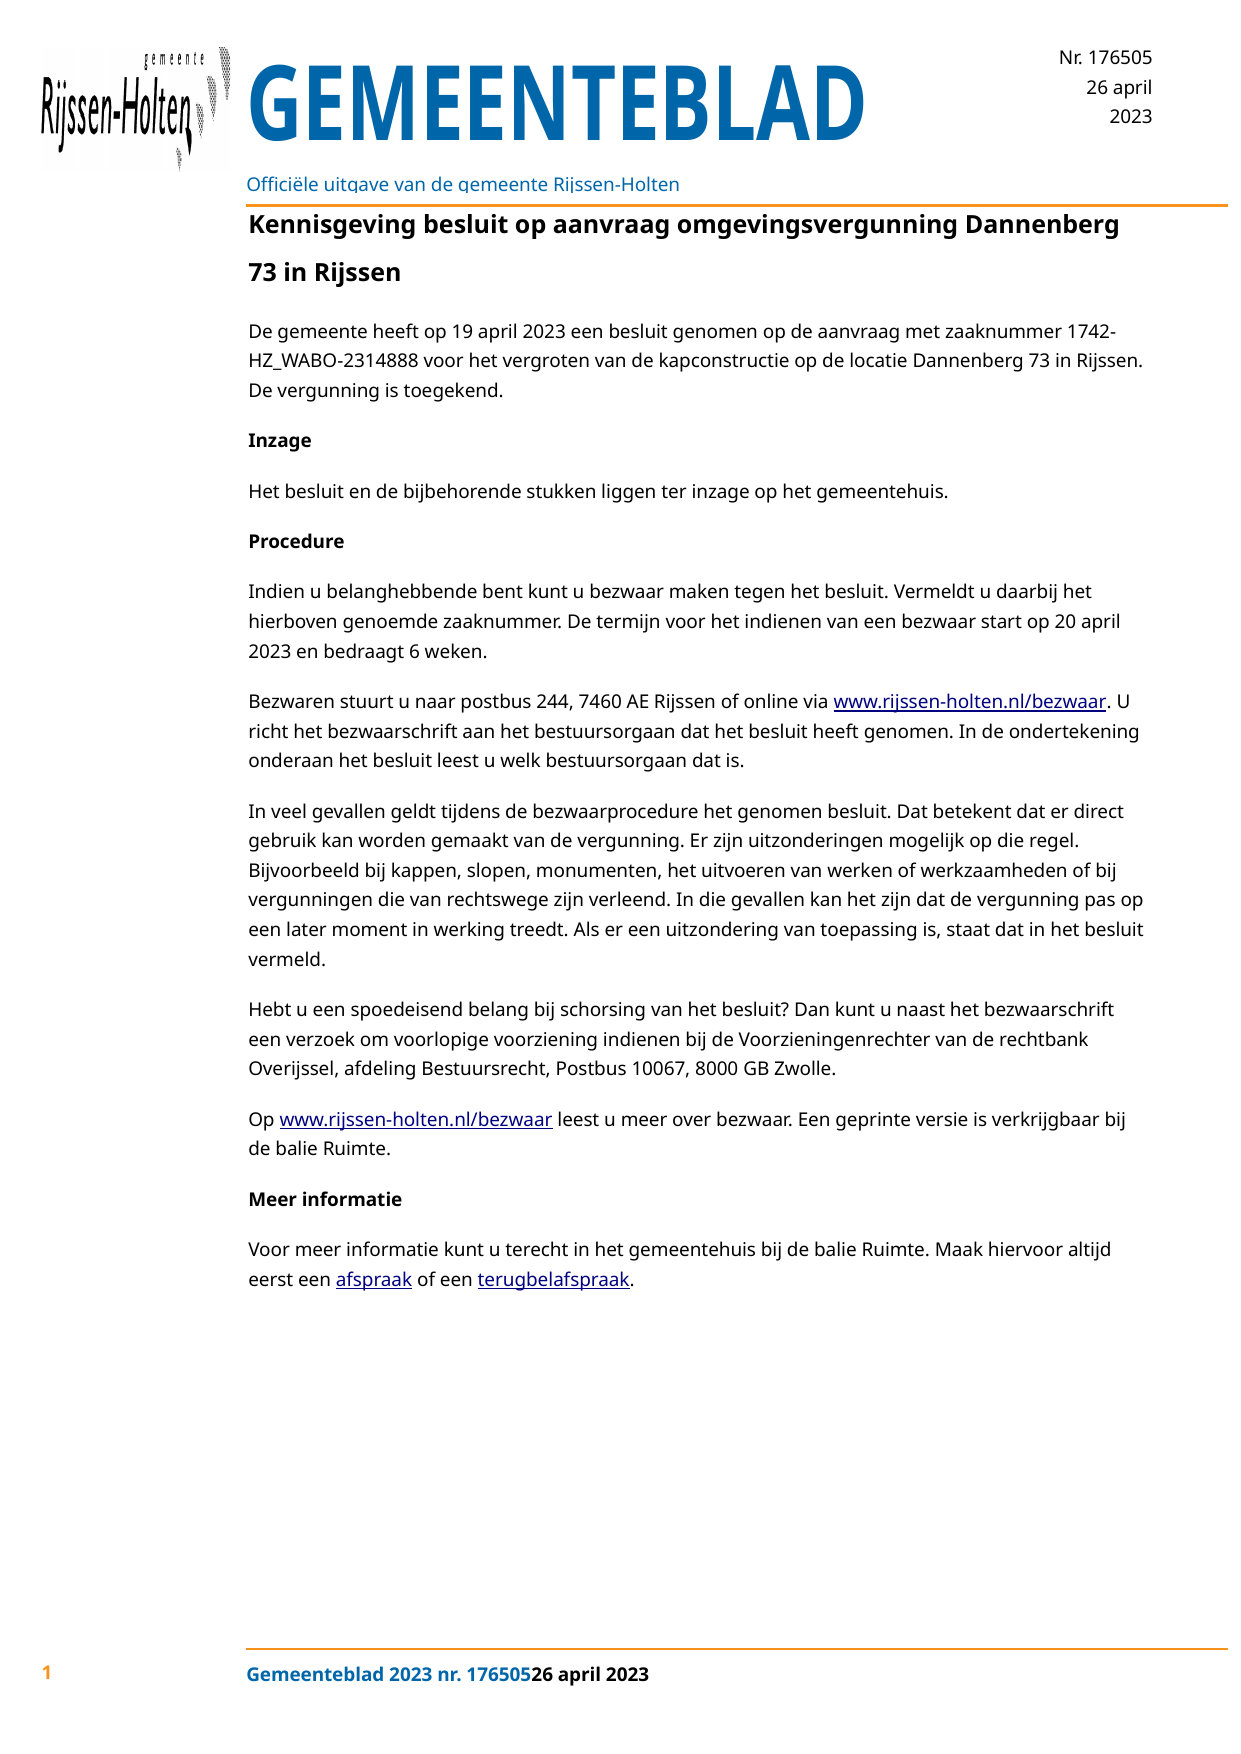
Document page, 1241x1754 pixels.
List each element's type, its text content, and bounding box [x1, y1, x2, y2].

text De gemeente heeft op 19 april 2023 een besluit genomen op de aanvraag met zaaknummer 1742-HZ_WABO-2314888 voor het vergroten van de kapconstructie op de locatie Dannenberg 73 in Rijssen. De vergunning is toegekend. [248, 318, 1152, 403]
text Op www.rijssen-holten.nl/bezwaar leest u meer over bezwaar. Een geprinte versie is verkrijgbaar bij de balie Ruimte. [248, 1106, 1152, 1161]
text In veel gevallen geldt tijdens de bezwaarprocedure het genomen besluit. Dat betekent dat er direct gebruik kan worden gemaakt van de vergunning. Er zijn uitzonderingen mogelijk op die regel. Bijvoorbeeld bij kappen, slopen, monumenten, het uitvoeren van werken of werkzaamheden of bij vergunningen die van rechtswege zijn verleend. In die gevallen kan het zijn dat de vergunning pas op een later moment in werking treedt. Als er een uitzondering van toepassing is, staat dat in het besluit vermeld. [248, 798, 1152, 972]
text Indien u belanghebbende bent kunt u bezwaar maken tegen het besluit. Vermeldt u daarbij het hierboven genoemde zaaknummer. De termijn voor het indienen van een bezwaar start op 20 april 2023 en bedraagt 6 weken. [248, 579, 1152, 664]
text Procedure [248, 528, 1152, 554]
text Kennisgeving besluit op aanvraag omgevingsvergunning Dannenberg 73 in Rijssen [248, 207, 1152, 288]
picture [41, 47, 231, 172]
text Meer informatie [248, 1186, 1152, 1212]
text Het besluit en de bijbehorende stukken liggen ter inzage op het gemeentehuis. [248, 478, 1152, 504]
text Bezwaren stuurt u naar postbus 244, 7460 AE Rijssen of online via www.rijssen-holten.nl/bezwaar. U richt het bezwaarschrift aan het bestuursorgaan dat het besluit heeft genomen. In de ondertekening onderaan het besluit leest u welk bestuursorgaan dat is. [248, 688, 1152, 773]
text Hebt u een spoedeisend belang bij schorsing van het besluit? Dan kunt u naast het bezwaarschrift een verzoek om voorlopige voorziening indienen bij de Voorzieningenrechter van de rechtbank Overijssel, afdeling Bestuursrecht, Postbus 10067, 8000 GB Zwolle. [248, 996, 1152, 1081]
text Voor meer informatie kunt u terecht in het gemeentehuis bij de balie Ruimte. Maak hiervoor altijd eerst een afspraak of een terugbelafspraak. [248, 1236, 1152, 1292]
text Inzage [248, 427, 1152, 453]
